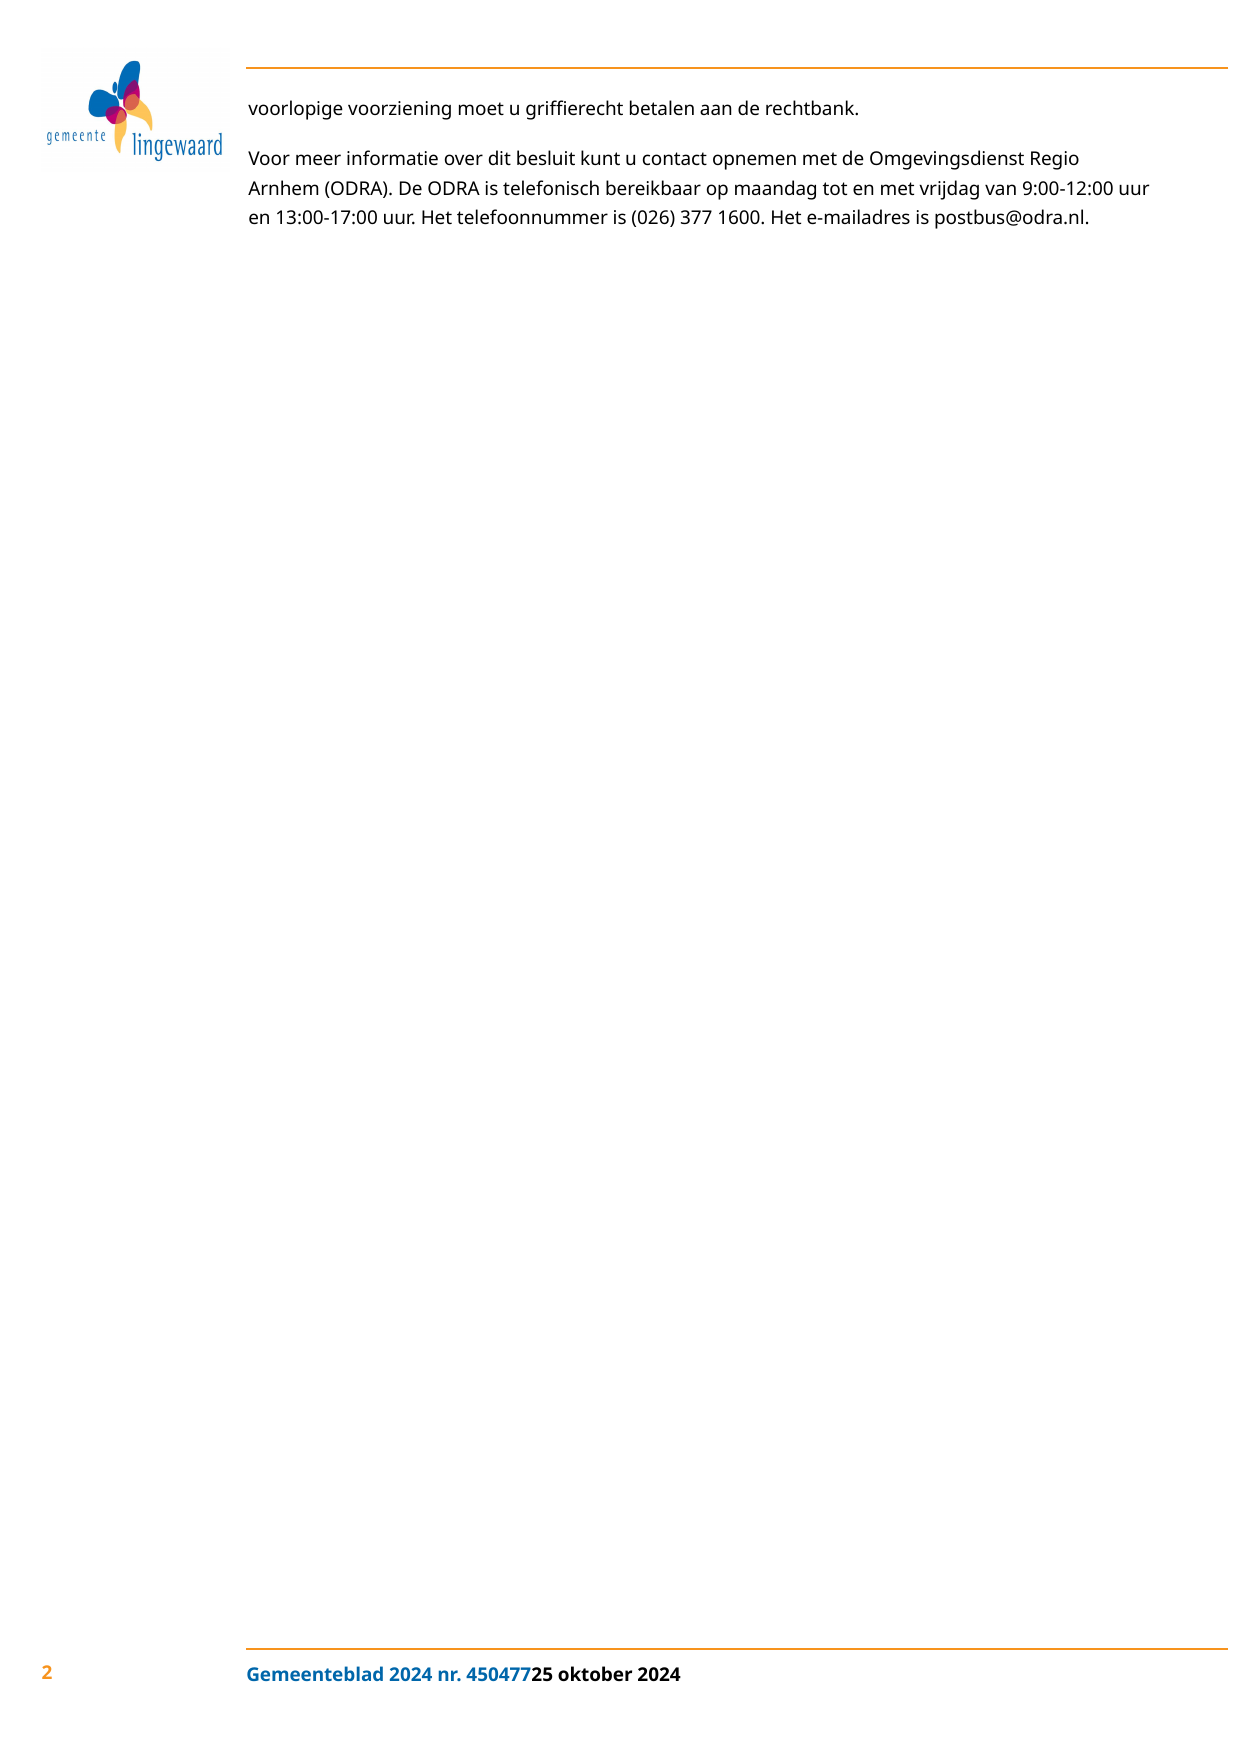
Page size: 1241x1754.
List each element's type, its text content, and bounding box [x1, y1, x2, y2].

text Voor meer informatie over dit besluit kunt u contact opnemen met de Omgevingsdienst Regio Arnhem (ODRA). De ODRA is telefonisch bereikbaar op maandag tot en met vrijdag van 9:00-12:00 uur en 13:00-17:00 uur. Het telefoonnummer is (026) 377 1600. Het e-mailadres is postbus@odra.nl. [248, 145, 1152, 230]
text voorlopige voorziening moet u griffierecht betalen aan de rechtbank. [248, 95, 1152, 121]
picture [41, 47, 231, 172]
